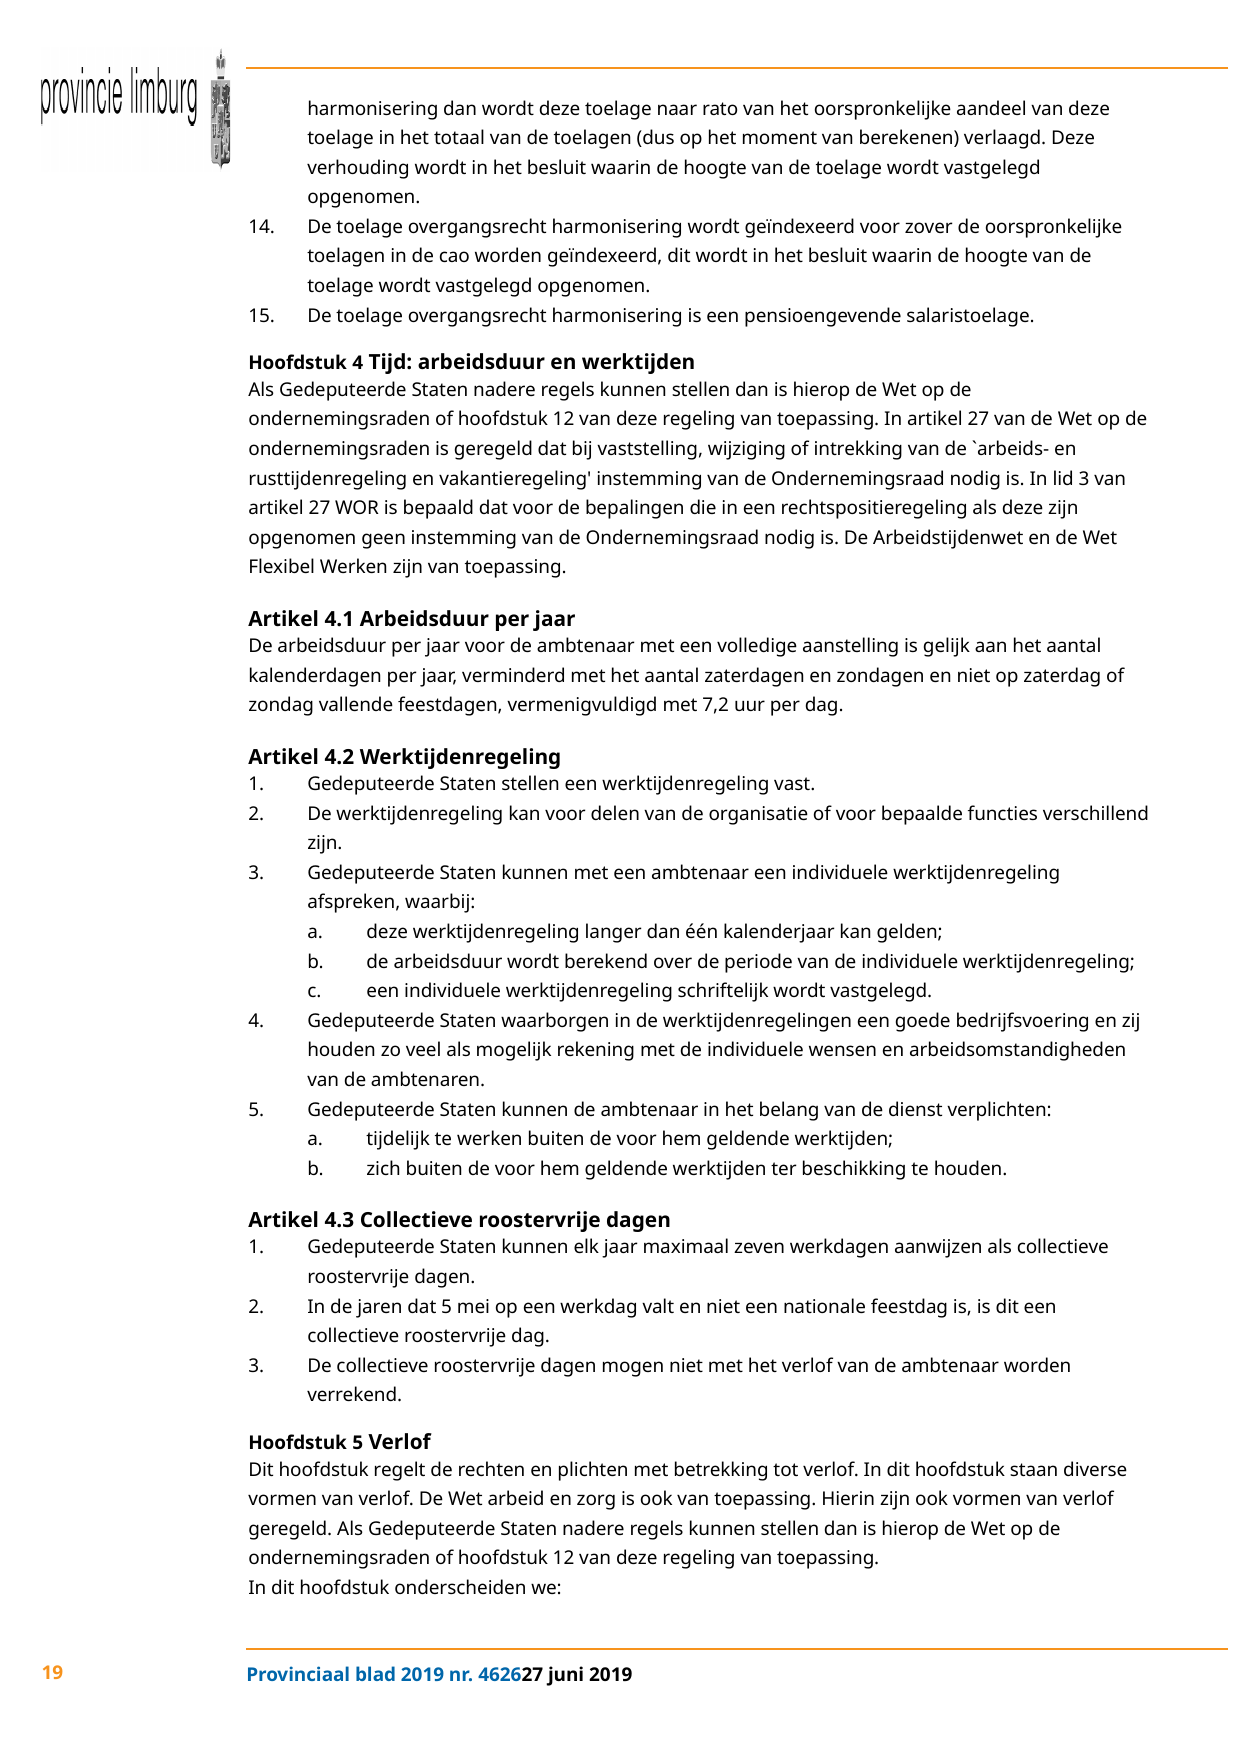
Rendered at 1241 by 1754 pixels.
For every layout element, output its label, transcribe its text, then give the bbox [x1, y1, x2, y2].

list De werktijdenregeling kan voor delen van de organisatie of voor bepaalde functies verschillend zijn. [248, 800, 1152, 855]
list deze werktijdenregeling langer dan één kalenderjaar kan gelden; [307, 918, 1152, 944]
list De collectieve roostervrije dagen mogen niet met het verlof van de ambtenaar worden verrekend. [248, 1352, 1152, 1407]
list Gedeputeerde Staten kunnen de ambtenaar in het belang van de dienst verplichten: [248, 1096, 1152, 1121]
list Gedeputeerde Staten kunnen met een ambtenaar een individuele werktijdenregeling afspreken, waarbij: [248, 859, 1152, 914]
list In de jaren dat 5 mei op een werkdag valt en niet een nationale feestdag is, is dit een collectieve roostervrije dag. [248, 1293, 1152, 1348]
text Hoofdstuk 5 Verlof [248, 1427, 1152, 1456]
list Gedeputeerde Staten waarborgen in de werktijdenregelingen een goede bedrijfsvoering en zij houden zo veel als mogelijk rekening met de individuele wensen en arbeidsomstandigheden van de ambtenaren. [248, 1007, 1152, 1092]
text Hoofdstuk 4 Tijd: arbeidsduur en werktijden [248, 347, 1152, 376]
list De toelage overgangsrecht harmonisering is een pensioengevende salaristoelage. [248, 302, 1152, 328]
list Gedeputeerde Staten stellen een werktijdenregeling vast. [248, 770, 1152, 796]
text De arbeidsduur per jaar voor de ambtenaar met een volledige aanstelling is gelijk aan het aantal kalenderdagen per jaar, verminderd met het aantal zaterdagen en zondagen en niet op zaterdag of zondag vallende feestdagen, vermenigvuldigd met 7,2 uur per dag. [248, 632, 1152, 717]
list Gedeputeerde Staten kunnen elk jaar maximaal zeven werkdagen aanwijzen als collectieve roostervrije dagen. [248, 1234, 1152, 1289]
text Dit hoofdstuk regelt de rechten en plichten met betrekking tot verlof. In dit hoofdstuk staan diverse vormen van verlof. De Wet arbeid en zorg is ook van toepassing. Hierin zijn ook vormen van verlof geregeld. Als Gedeputeerde Staten nadere regels kunnen stellen dan is hierop de Wet op de ondernemingsraden of hoofdstuk 12 van deze regeling van toepassing. [248, 1456, 1152, 1570]
text Als Gedeputeerde Staten nadere regels kunnen stellen dan is hierop de Wet op de ondernemingsraden of hoofdstuk 12 van deze regeling van toepassing. In artikel 27 van de Wet op de ondernemingsraden is geregeld dat bij vaststelling, wijziging of intrekking van de `arbeids- en rusttijdenregeling en vakantieregeling' instemming van de Ondernemingsraad nodig is. In lid 3 van artikel 27 WOR is bepaald dat voor de bepalingen die in een rechtspositieregeling als deze zijn opgenomen geen instemming van de Ondernemingsraad nodig is. De Arbeidstijdenwet en de Wet Flexibel Werken zijn van toepassing. [248, 376, 1152, 579]
list zich buiten de voor hem geldende werktijden ter beschikking te houden. [307, 1155, 1152, 1181]
text Artikel 4.2 Werktijdenregeling [248, 742, 1152, 770]
list harmonisering dan wordt deze toelage naar rato van het oorspronkelijke aandeel van deze toelage in het totaal van de toelagen (dus op het moment van berekenen) verlaagd. Deze verhouding wordt in het besluit waarin de hoogte van de toelage wordt vastgelegd opgenomen. [248, 95, 1152, 209]
list de arbeidsduur wordt berekend over de periode van de individuele werktijdenregeling; [307, 948, 1152, 973]
list een individuele werktijdenregeling schriftelijk wordt vastgelegd. [307, 977, 1152, 1003]
picture [41, 47, 231, 172]
text Artikel 4.1 Arbeidsduur per jaar [248, 604, 1152, 632]
text Artikel 4.3 Collectieve roostervrije dagen [248, 1205, 1152, 1234]
text In dit hoofdstuk onderscheiden we: [248, 1574, 1152, 1600]
list tijdelijk te werken buiten de voor hem geldende werktijden; [307, 1125, 1152, 1151]
list De toelage overgangsrecht harmonisering wordt geïndexeerd voor zover de oorspronkelijke toelagen in de cao worden geïndexeerd, dit wordt in het besluit waarin de hoogte van de toelage wordt vastgelegd opgenomen. [248, 213, 1152, 298]
